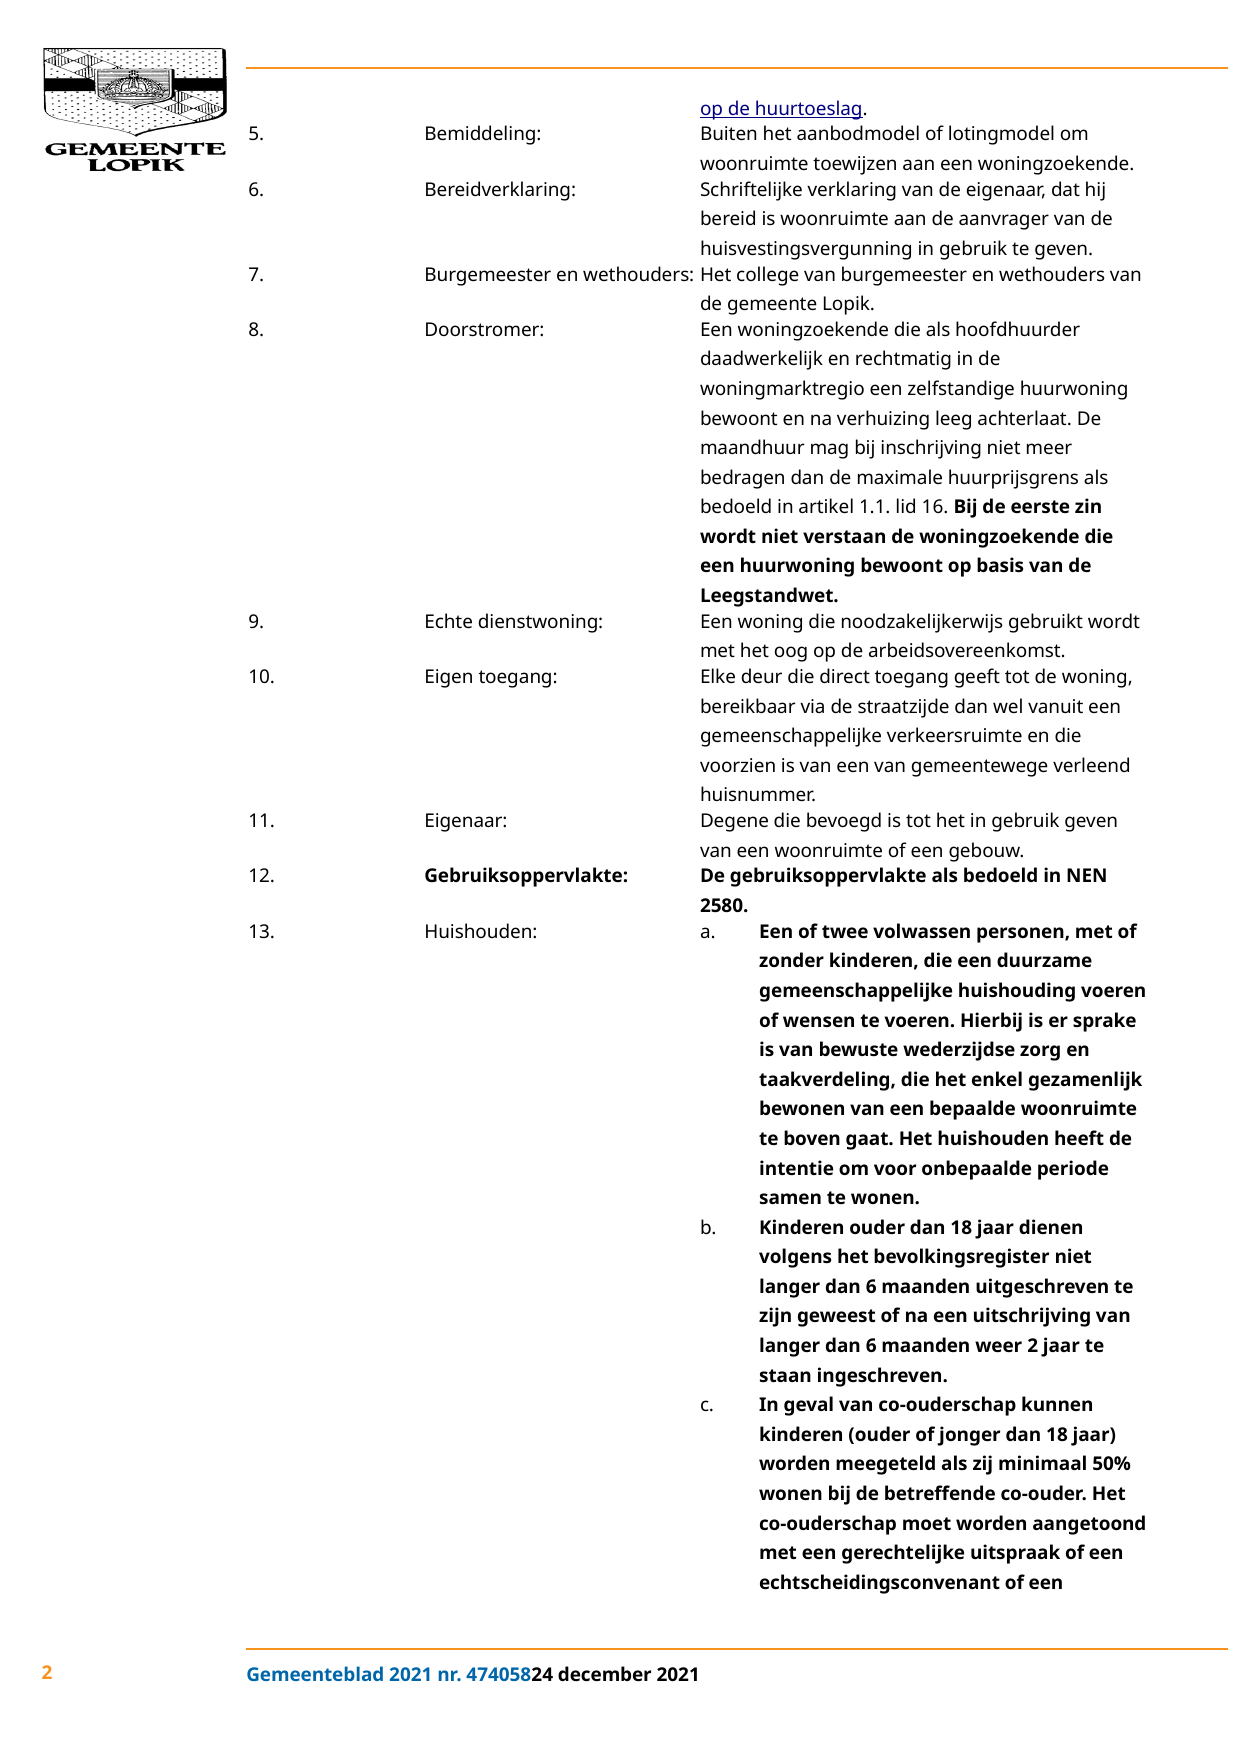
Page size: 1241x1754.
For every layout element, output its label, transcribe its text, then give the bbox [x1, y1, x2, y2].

table_cell Bereidverklaring: [424, 176, 700, 261]
table_cell 8. [248, 316, 424, 608]
table_cell Een woning die noodzakelijkerwijs gebruikt wordt met het oog op de arbeidsovereenkomst. [700, 608, 1152, 663]
table_cell Eigen toegang: [424, 663, 700, 807]
table_cell 13. [248, 918, 424, 1594]
table_cell Het college van burgemeester en wethouders van de gemeente Lopik. [700, 261, 1152, 316]
table_cell [424, 95, 700, 121]
table_cell Burgemeester en wethouders: [424, 261, 700, 316]
table_cell Een woningzoekende die als hoofdhuurder daadwerkelijk en rechtmatig in de woningmarktregio een zelfstandige huurwoning bewoont en na verhuizing leeg achterlaat. De maandhuur mag bij inschrijving niet meer bedragen dan de maximale huurprijsgrens als bedoeld in artikel 1.1. lid 16. Bij de eerste zin wordt niet verstaan de woningzoekende die een huurwoning bewoont op basis van de Leegstandwet. [700, 316, 1152, 608]
table_cell Eigenaar: [424, 808, 700, 863]
table_cell 10. [248, 663, 424, 807]
table_cell Elke deur die direct toegang geeft tot de woning, bereikbaar via de straatzijde dan wel vanuit een gemeenschappelijke verkeersruimte en die voorzien is van een van gemeentewege verleend huisnummer. [700, 663, 1152, 807]
table_cell Huishouden: [424, 918, 700, 1594]
table_cell 9. [248, 608, 424, 663]
table_cell Gebruiksoppervlakte: [424, 863, 700, 918]
table_cell 5. [248, 121, 424, 176]
picture [41, 47, 231, 172]
table_cell 12. [248, 863, 424, 918]
table_cell Buiten het aanbodmodel of lotingmodel om woonruimte toewijzen aan een woningzoekende. [700, 121, 1152, 176]
table_cell 6. [248, 176, 424, 261]
table_cell op de huurtoeslag. [700, 95, 1152, 121]
table_cell Bemiddeling: [424, 121, 700, 176]
table_cell 7. [248, 261, 424, 316]
table_cell De gebruiksoppervlakte als bedoeld in NEN 2580. [700, 863, 1152, 918]
table_cell 11. [248, 808, 424, 863]
table_cell Echte dienstwoning: [424, 608, 700, 663]
table_cell Schriftelijke verklaring van de eigenaar, dat hij bereid is woonruimte aan de aanvrager van de huisvestingsvergunning in gebruik te geven. [700, 176, 1152, 261]
table_cell [248, 95, 424, 121]
table_cell Doorstromer: [424, 316, 700, 608]
table_cell Degene die bevoegd is tot het in gebruik geven van een woonruimte of een gebouw. [700, 808, 1152, 863]
table_cell Een of twee volwassen personen, met of zonder kinderen, die een duurzame gemeenschappelijke huishouding voeren of wensen te voeren. Hierbij is er sprake is van bewuste wederzijdse zorg en taakverdeling, die het enkel gezamenlijk bewonen van een bepaalde woonruimte te boven gaat. Het huishouden heeft de intentie om voor onbepaalde periode samen te wonen. Kinderen ouder dan 18 jaar dienen volgens het bevolkingsregister niet langer dan 6 maanden uitgeschreven te zijn geweest of na een uitschrijving van langer dan 6 maanden weer 2 jaar te staan ingeschreven. In geval van co-ouderschap kunnen kinderen (ouder of jonger dan 18 jaar) worden meegeteld als zij minimaal 50% wonen bij de betreffende co-ouder. Het co-ouderschap moet worden aangetoond met een gerechtelijke uitspraak of een echtscheidingsconvenant of een [700, 918, 1152, 1594]
